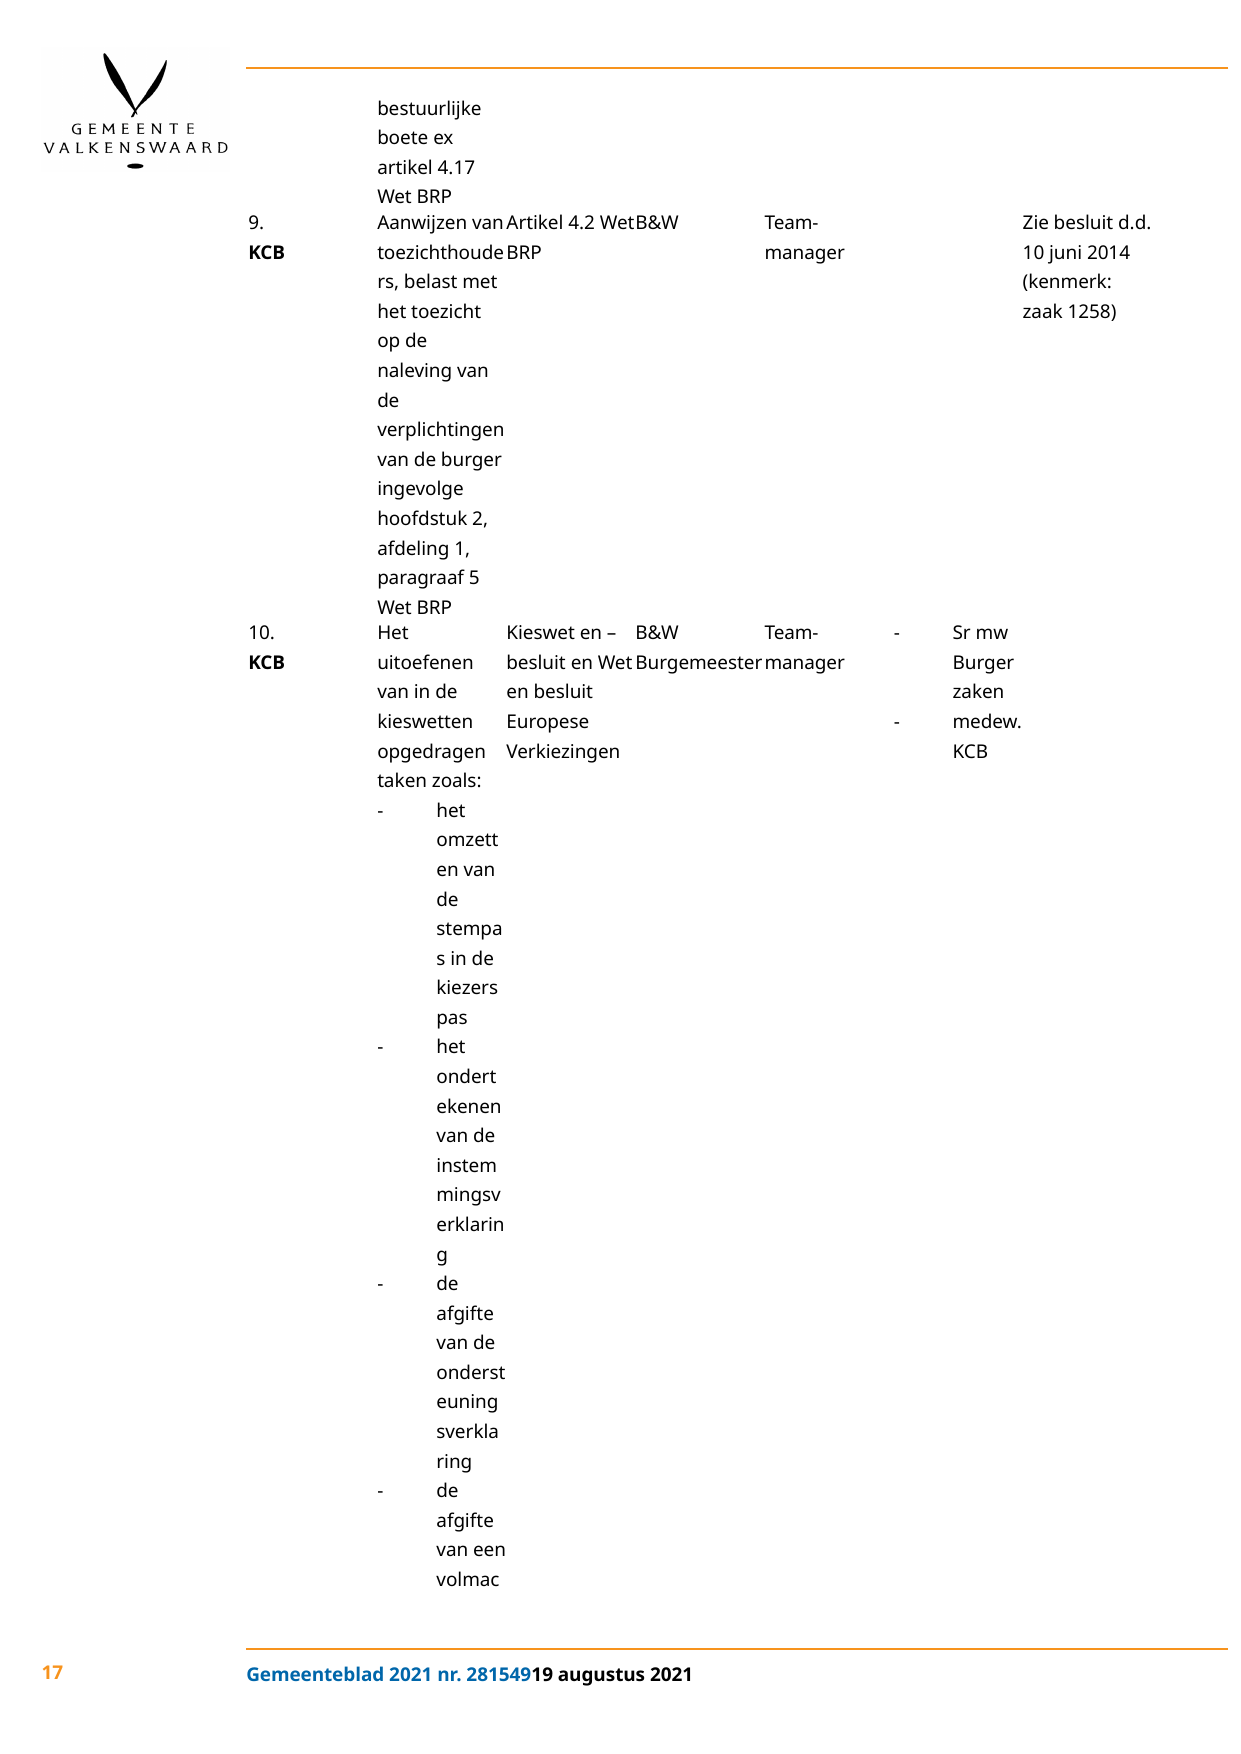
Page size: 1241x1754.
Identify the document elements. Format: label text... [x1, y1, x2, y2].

table_cell Zie besluit d.d. 10 juni 2014 (kenmerk: zaak 1258) [1023, 209, 1152, 619]
table_cell [1023, 95, 1152, 209]
table_cell 9. KCB [248, 209, 377, 619]
picture [41, 47, 231, 172]
table_cell Sr mw Burgerzaken medew. KCB [894, 620, 1022, 1592]
table_cell [506, 95, 635, 209]
table_cell Kieswet en –besluit en Wet en besluit Europese Verkiezingen [506, 620, 635, 1592]
table_cell B&W [635, 209, 764, 619]
table_cell [764, 95, 893, 209]
table_cell Het uitoefenen van in de kieswetten opgedragen taken zoals: het omzetten van de stempas in de kiezerspas het ondertekenen van de instemmingsverklaring de afgifte van de ondersteuningsverklaring de afgifte van een volmac [377, 620, 506, 1592]
table_cell [894, 209, 1022, 619]
table_cell [1023, 620, 1152, 1592]
table_cell [635, 95, 764, 209]
table_cell Team-manager [764, 209, 893, 619]
table_cell 10. KCB [248, 620, 377, 1592]
table_cell B&W Burgemeester [635, 620, 764, 1592]
table_cell Team- manager [764, 620, 893, 1592]
table_cell Aanwijzen van toezichthouders, belast met het toezicht op de naleving van de verplichtingen van de burger ingevolge hoofdstuk 2, afdeling 1, paragraaf 5 Wet BRP [377, 209, 506, 619]
table_cell bestuurlijke boete ex artikel 4.17 Wet BRP [377, 95, 506, 209]
table_cell Artikel 4.2 Wet BRP [506, 209, 635, 619]
table_cell [248, 95, 377, 209]
table_cell [894, 95, 1022, 209]
